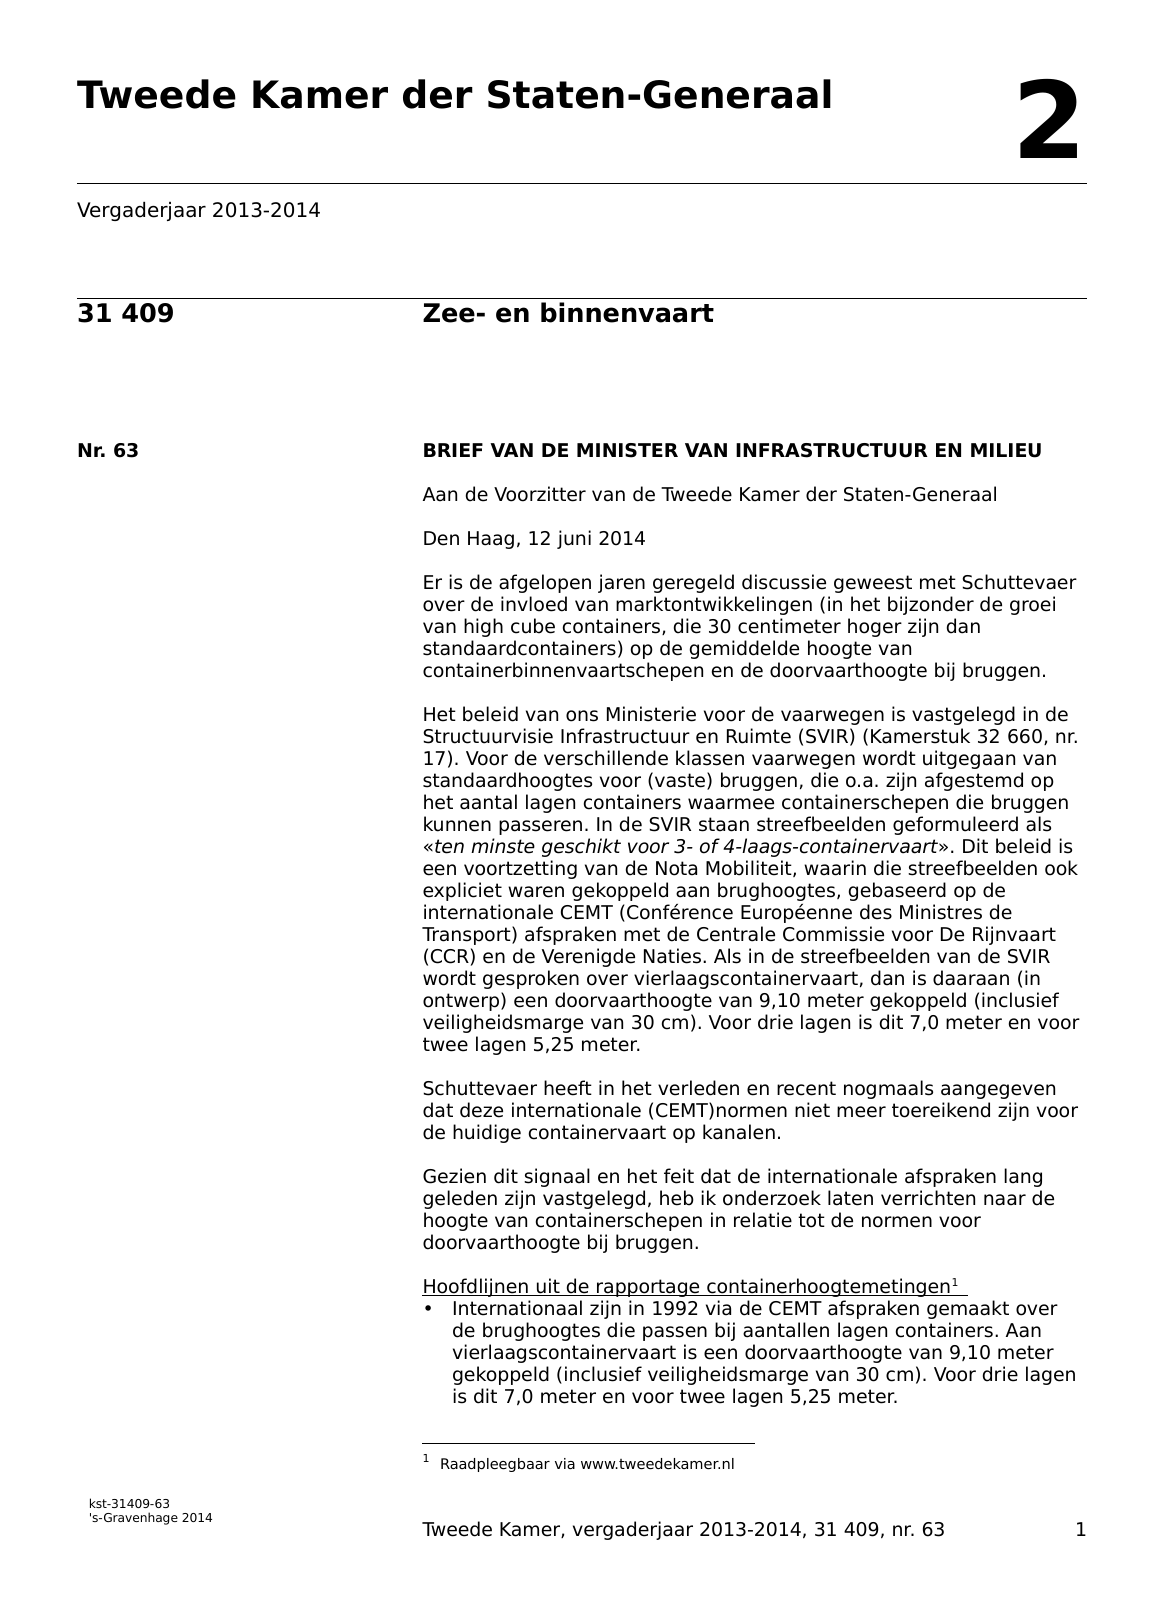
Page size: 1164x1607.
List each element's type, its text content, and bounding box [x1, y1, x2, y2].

table_cell Vergaderjaar 2013-2014 [77, 184, 1087, 298]
text Gezien dit signaal en het feit dat de internationale afspraken lang geleden zijn vastgelegd, heb ik onderzoek laten verrichten naar de hoogte van containerschepen in relatie tot de normen voor doorvaarthoogte bij bruggen. [422, 1166, 1087, 1254]
text Aan de Voorzitter van de Tweede Kamer der Staten-Generaal [422, 484, 1087, 506]
subtitle 31 409 Zee- en binnenvaart [77, 299, 1087, 329]
text kst-31409-63 [88, 1497, 323, 1511]
text Raadpleegbaar via www.tweedekamer.nl [422, 1452, 1087, 1474]
subtitle Nr. 63 BRIEF VAN DE MINISTER VAN INFRASTRUCTUUR EN MILIEU [77, 440, 1087, 462]
text Schuttevaer heeft in het verleden en recent nogmaals aangegeven dat deze internationale (CEMT)normen niet meer toereikend zijn voor de huidige containervaart op kanalen. [422, 1078, 1087, 1144]
table_header Tweede Kamer der Staten-Generaal [77, 59, 886, 183]
text Het beleid van ons Ministerie voor de vaarwegen is vastgelegd in de Structuurvisie Infrastructuur en Ruimte (SVIR) (Kamerstuk 32 660, nr. 17). Voor de verschillende klassen vaarwegen wordt uitgegaan van standaardhoogtes voor (vaste) bruggen, die o.a. zijn afgestemd op het aantal lagen containers waarmee containerschepen die bruggen kunnen passeren. In de SVIR staan streefbeelden geformuleerd als «ten minste geschikt voor 3- of 4-laags-containervaart». Dit beleid is een voortzetting van de Nota Mobiliteit, waarin die streefbeelden ook expliciet waren gekoppeld aan brughoogtes, gebaseerd op de internationale CEMT (Conférence Européenne des Ministres de Transport) afspraken met de Centrale Commissie voor De Rijnvaart (CCR) en de Verenigde Naties. Als in de streefbeelden van de SVIR wordt gesproken over vierlaagscontainervaart, dan is daaraan (in ontwerp) een doorvaarthoogte van 9,10 meter gekoppeld (inclusief veiligheidsmarge van 30 cm). Voor drie lagen is dit 7,0 meter en voor twee lagen 5,25 meter. [422, 704, 1087, 1056]
text • Internationaal zijn in 1992 via de CEMT afspraken gemaakt over de brughoogtes die passen bij aantallen lagen containers. Aan vierlaagscontainervaart is een doorvaarthoogte van 9,10 meter gekoppeld (inclusief veiligheidsmarge van 30 cm). Voor drie lagen is dit 7,0 meter en voor twee lagen 5,25 meter. [422, 1298, 1087, 1408]
text 's-Gravenhage 2014 [88, 1511, 323, 1525]
subtitle Hoofdlijnen uit de rapportage containerhoogtemetingen [422, 1276, 1087, 1298]
table_header 2 [886, 59, 1087, 183]
text Den Haag, 12 juni 2014 [422, 528, 1087, 550]
text Er is de afgelopen jaren geregeld discussie geweest met Schuttevaer over de invloed van marktontwikkelingen (in het bijzonder de groei van high cube containers, die 30 centimeter hoger zijn dan standaardcontainers) op de gemiddelde hoogte van containerbinnenvaartschepen en de doorvaarthoogte bij bruggen. [422, 572, 1087, 682]
